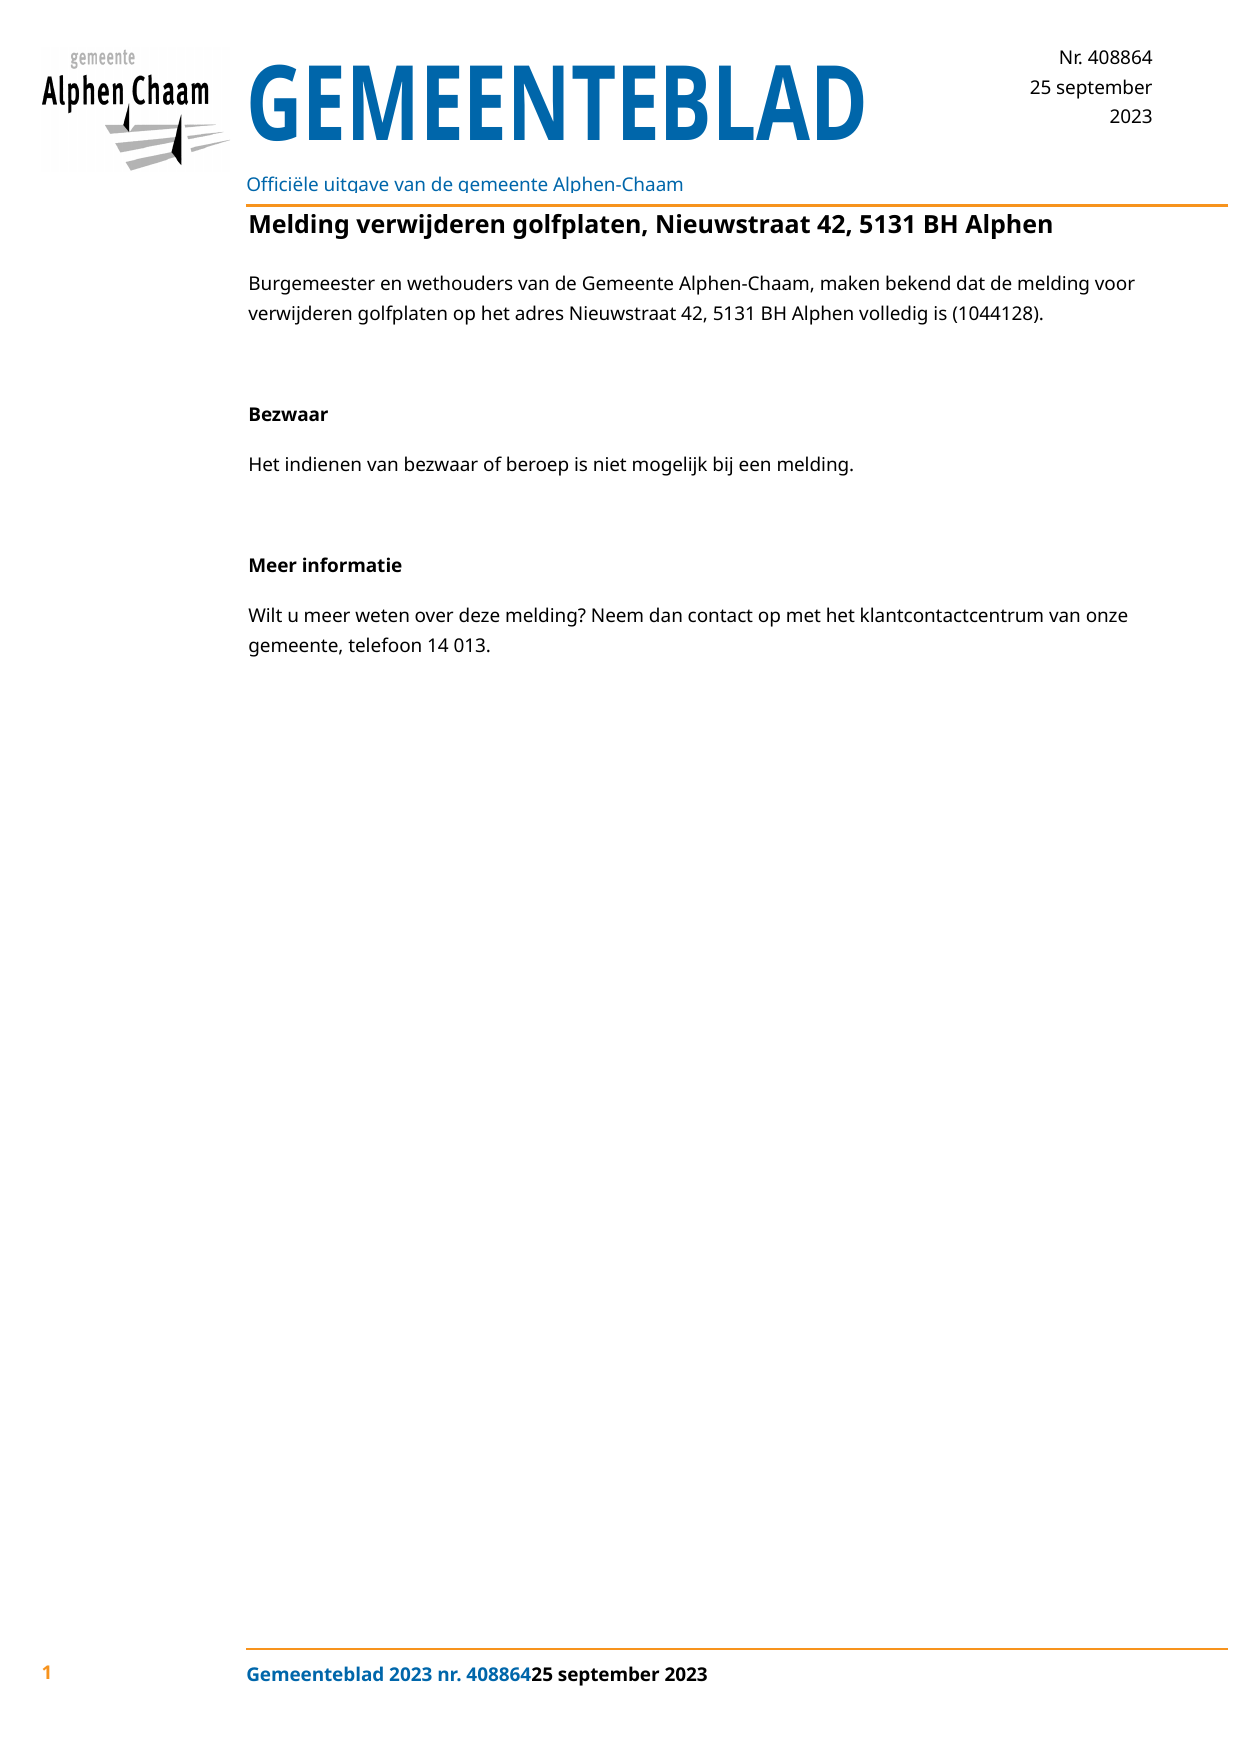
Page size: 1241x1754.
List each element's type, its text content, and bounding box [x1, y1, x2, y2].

text Melding verwijderen golfplaten, Nieuwstraat 42, 5131 BH Alphen [248, 207, 1152, 241]
picture [41, 47, 231, 172]
text Het indienen van bezwaar of beroep is niet mogelijk bij een melding. [248, 451, 1152, 477]
text Bezwaar [248, 401, 1152, 426]
text Wilt u meer weten over deze melding? Neem dan contact op met het klantcontactcentrum van onze gemeente, telefoon 14 013. [248, 602, 1152, 658]
text Burgemeester en wethouders van de Gemeente Alphen-Chaam, maken bekend dat de melding voor verwijderen golfplaten op het adres Nieuwstraat 42, 5131 BH Alphen volledig is (1044128). [248, 270, 1152, 326]
text Meer informatie [248, 552, 1152, 578]
